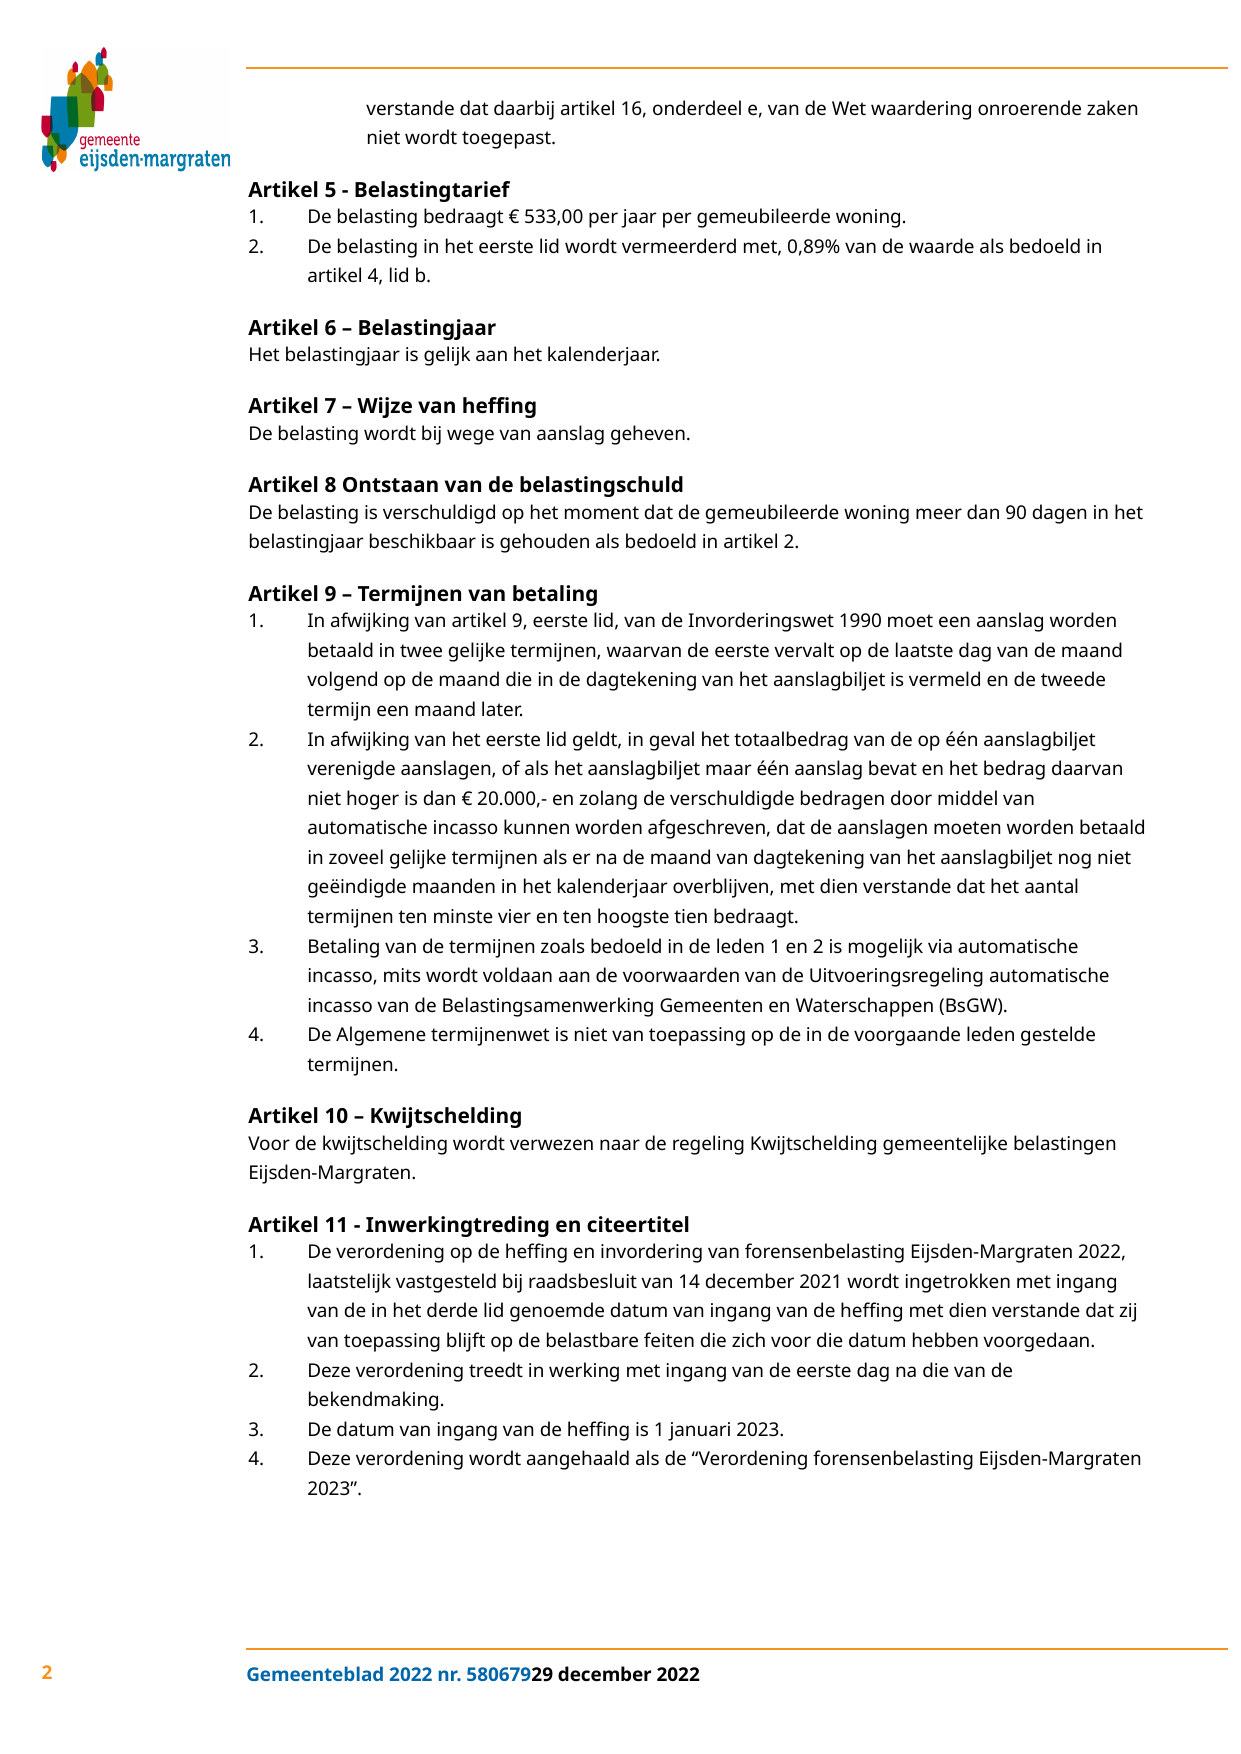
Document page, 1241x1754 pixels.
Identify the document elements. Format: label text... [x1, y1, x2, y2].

text Artikel 5 - Belastingtarief [248, 175, 1152, 203]
picture [41, 47, 231, 172]
list Deze verordening wordt aangehaald als de “Verordening forensenbelasting Eijsden-Margraten 2023”. [248, 1446, 1152, 1501]
text Artikel 10 – Kwijtschelding [248, 1102, 1152, 1130]
list verstande dat daarbij artikel 16, onderdeel e, van de Wet waardering onroerende zaken niet wordt toegepast. [307, 95, 1152, 150]
text Artikel 9 – Termijnen van betaling [248, 579, 1152, 607]
list De verordening op de heffing en invordering van forensenbelasting Eijsden-Margraten 2022, laatstelijk vastgesteld bij raadsbesluit van 14 december 2021 wordt ingetrokken met ingang van de in het derde lid genoemde datum van ingang van de heffing met dien verstande dat zij van toepassing blijft op de belastbare feiten die zich voor die datum hebben voorgedaan. [248, 1238, 1152, 1353]
list In afwijking van artikel 9, eerste lid, van de Invorderingswet 1990 moet een aanslag worden betaald in twee gelijke termijnen, waarvan de eerste vervalt op de laatste dag van de maand volgend op de maand die in de dagtekening van het aanslagbiljet is vermeld en de tweede termijn een maand later. [248, 607, 1152, 722]
list De belasting bedraagt € 533,00 per jaar per gemeubileerde woning. [248, 203, 1152, 229]
list De belasting in het eerste lid wordt vermeerderd met, 0,89% van de waarde als bedoeld in artikel 4, lid b. [248, 233, 1152, 288]
text De belasting is verschuldigd op het moment dat de gemeubileerde woning meer dan 90 dagen in het belastingjaar beschikbaar is gehouden als bedoeld in artikel 2. [248, 499, 1152, 554]
list In afwijking van het eerste lid geldt, in geval het totaalbedrag van de op één aanslagbiljet verenigde aanslagen, of als het aanslagbiljet maar één aanslag bevat en het bedrag daarvan niet hoger is dan € 20.000,- en zolang de verschuldigde bedragen door middel van automatische incasso kunnen worden afgeschreven, dat de aanslagen moeten worden betaald in zoveel gelijke termijnen als er na de maand van dagtekening van het aanslagbiljet nog niet geëindigde maanden in het kalenderjaar overblijven, met dien verstande dat het aantal termijnen ten minste vier en ten hoogste tien bedraagt. [248, 726, 1152, 929]
text Het belastingjaar is gelijk aan het kalenderjaar. [248, 341, 1152, 367]
text Voor de kwijtschelding wordt verwezen naar de regeling Kwijtschelding gemeentelijke belastingen Eijsden-Margraten. [248, 1130, 1152, 1185]
text De belasting wordt bij wege van aanslag geheven. [248, 420, 1152, 446]
list De datum van ingang van de heffing is 1 januari 2023. [248, 1416, 1152, 1442]
list De Algemene termijnenwet is niet van toepassing op de in de voorgaande leden gestelde termijnen. [248, 1022, 1152, 1077]
text Artikel 11 - Inwerkingtreding en citeertitel [248, 1210, 1152, 1238]
list Deze verordening treedt in werking met ingang van de eerste dag na die van de bekendmaking. [248, 1357, 1152, 1412]
text Artikel 7 – Wijze van heffing [248, 392, 1152, 420]
text Artikel 8 Ontstaan van de belastingschuld [248, 471, 1152, 499]
text Artikel 6 – Belastingjaar [248, 313, 1152, 341]
list Betaling van de termijnen zoals bedoeld in de leden 1 en 2 is mogelijk via automatische incasso, mits wordt voldaan aan de voorwaarden van de Uitvoeringsregeling automatische incasso van de Belastingsamenwerking Gemeenten en Waterschappen (BsGW). [248, 933, 1152, 1018]
